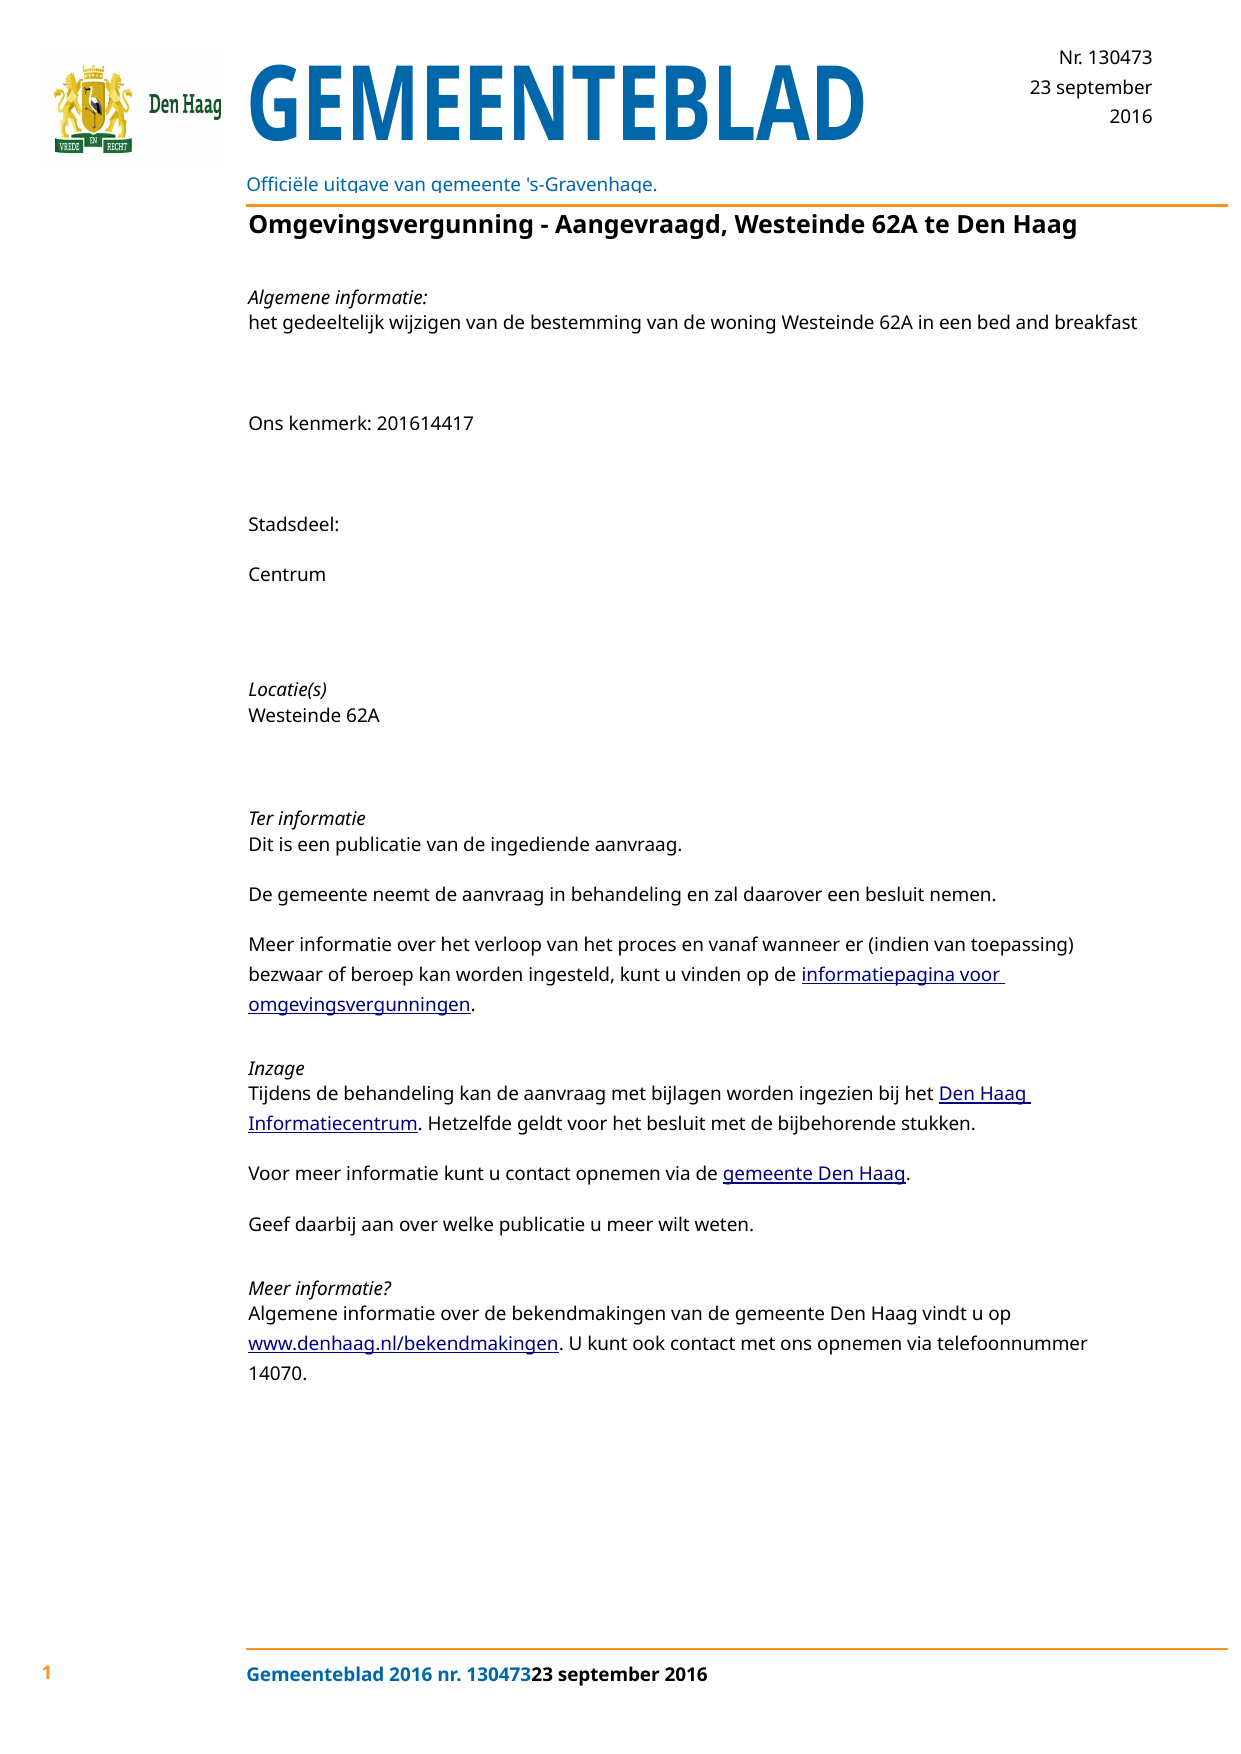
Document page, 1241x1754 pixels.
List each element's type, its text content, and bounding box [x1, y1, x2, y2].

text Dit is een publicatie van de ingediende aanvraag. [248, 831, 1152, 856]
text Meer informatie over het verloop van het proces en vanaf wanneer er (indien van toepassing) bezwaar of beroep kan worden ingesteld, kunt u vinden op de informatiepagina voor omgevingsvergunningen. [248, 932, 1152, 1016]
text Westeinde 62A [248, 702, 1152, 727]
text Locatie(s) [248, 676, 1152, 702]
text het gedeeltelijk wijzigen van de bestemming van de woning Westeinde 62A in een bed and breakfast [248, 309, 1152, 335]
text Algemene informatie over de bekendmakingen van de gemeente Den Haag vindt u op www.denhaag.nl/bekendmakingen. U kunt ook contact met ons opnemen via telefoonnummer 14070. [248, 1301, 1152, 1385]
text Inzage [248, 1055, 1152, 1080]
text Tijdens de behandeling kan de aanvraag met bijlagen worden ingezien bij het Den Haag Informatiecentrum. Hetzelfde geldt voor het besluit met de bijbehorende stukken. [248, 1080, 1152, 1136]
text Geef daarbij aan over welke publicatie u meer wilt weten. [248, 1211, 1152, 1237]
text Stadsdeel: [248, 511, 1152, 537]
picture [41, 47, 231, 172]
text Ons kenmerk: 201614417 [248, 410, 1152, 436]
text Centrum [248, 562, 1152, 587]
text De gemeente neemt de aanvraag in behandeling en zal daarover een besluit nemen. [248, 881, 1152, 907]
text Voor meer informatie kunt u contact opnemen via de gemeente Den Haag. [248, 1160, 1152, 1186]
text Omgevingsvergunning - Aangevraagd, Westeinde 62A te Den Haag [248, 207, 1152, 241]
text Algemene informatie: [248, 284, 1152, 309]
text Meer informatie? [248, 1275, 1152, 1301]
text Ter informatie [248, 805, 1152, 831]
